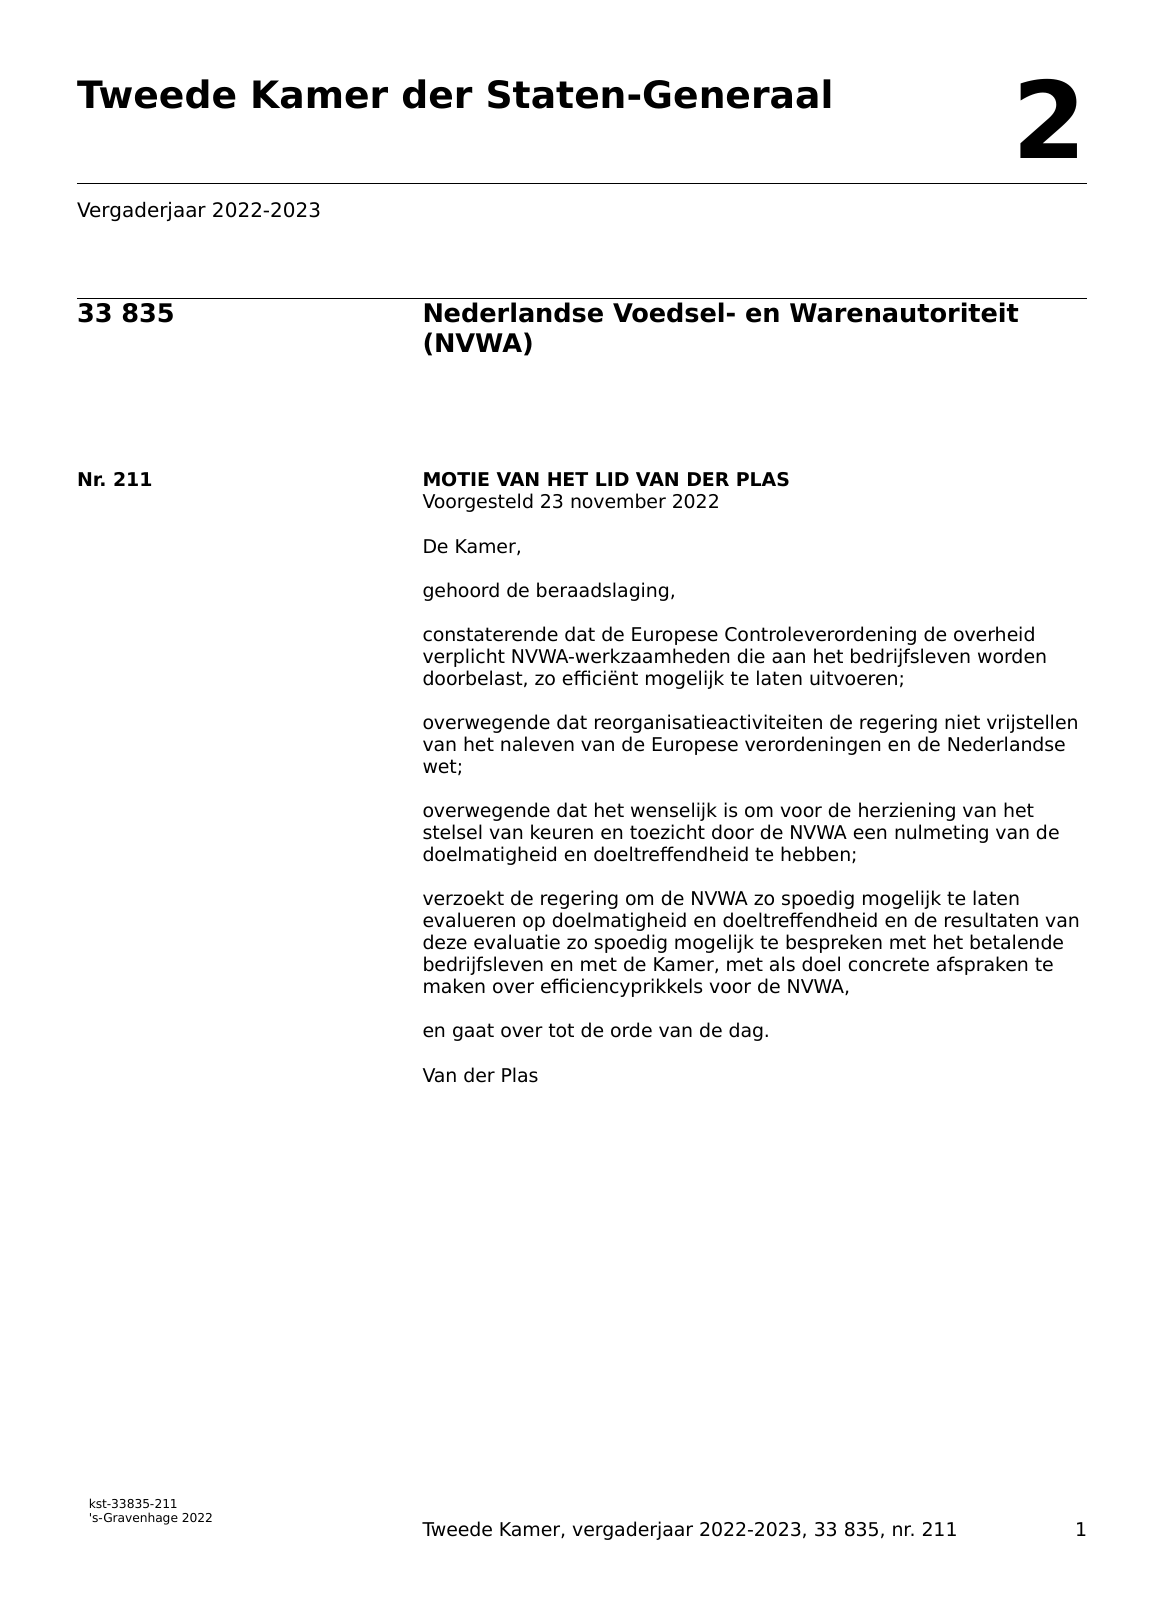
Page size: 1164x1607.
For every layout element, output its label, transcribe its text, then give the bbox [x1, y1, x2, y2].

text gehoord de beraadslaging, [422, 580, 1087, 602]
table_header 2 [886, 59, 1087, 183]
table_cell Vergaderjaar 2022-2023 [77, 184, 1087, 298]
text constaterende dat de Europese Controleverordening de overheid verplicht NVWA-werkzaamheden die aan het bedrijfsleven worden doorbelast, zo efficiënt mogelijk te laten uitvoeren; [422, 624, 1087, 690]
table_header Tweede Kamer der Staten-Generaal [77, 59, 886, 183]
subtitle 33 835 Nederlandse Voedsel- en Warenautoriteit (NVWA) [77, 299, 1087, 358]
text kst-33835-211 [88, 1497, 323, 1511]
text overwegende dat reorganisatieactiviteiten de regering niet vrijstellen van het naleven van de Europese verordeningen en de Nederlandse wet; [422, 712, 1087, 778]
text verzoekt de regering om de NVWA zo spoedig mogelijk te laten evalueren op doelmatigheid en doeltreffendheid en de resultaten van deze evaluatie zo spoedig mogelijk te bespreken met het betalende bedrijfsleven en met de Kamer, met als doel concrete afspraken te maken over efficiencyprikkels voor de NVWA, [422, 888, 1087, 998]
text en gaat over tot de orde van de dag. [422, 1020, 1087, 1042]
text Voorgesteld 23 november 2022 [422, 491, 1087, 513]
text De Kamer, [422, 536, 1087, 557]
subtitle Nr. 211 MOTIE VAN HET LID VAN DER PLAS [77, 469, 1087, 491]
text overwegende dat het wenselijk is om voor de herziening van het stelsel van keuren en toezicht door de NVWA een nulmeting van de doelmatigheid en doeltreffendheid te hebben; [422, 800, 1087, 866]
text 's-Gravenhage 2022 [88, 1511, 323, 1525]
text Van der Plas [422, 1064, 1087, 1086]
